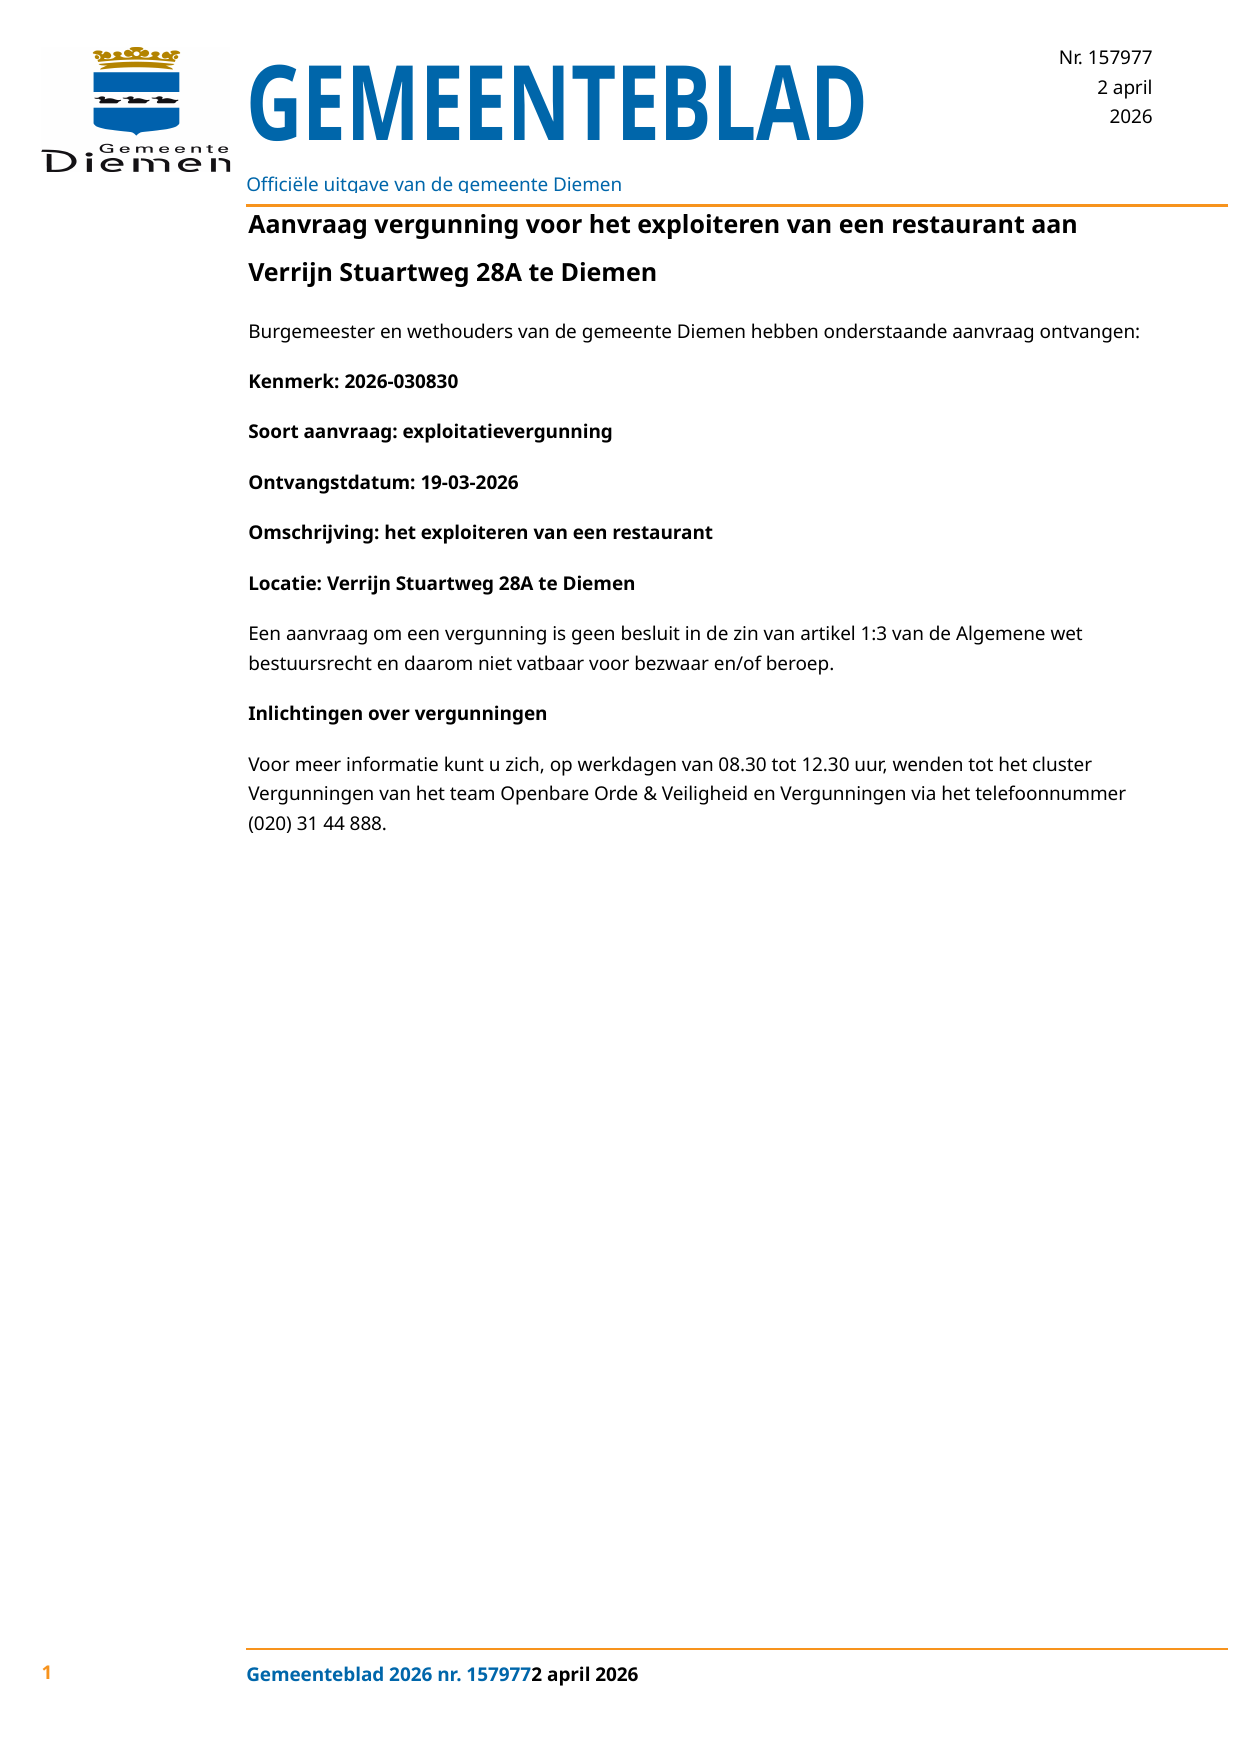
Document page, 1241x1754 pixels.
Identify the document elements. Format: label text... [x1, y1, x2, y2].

text Voor meer informatie kunt u zich, op werkdagen van 08.30 tot 12.30 uur, wenden tot het cluster Vergunningen van het team Openbare Orde & Veiligheid en Vergunningen via het telefoonnummer (020) 31 44 888. [248, 751, 1152, 836]
text Omschrijving: het exploiteren van een restaurant [248, 519, 1152, 545]
text Soort aanvraag: exploitatievergunning [248, 419, 1152, 444]
text Ontvangstdatum: 19-03-2026 [248, 469, 1152, 495]
text Aanvraag vergunning voor het exploiteren van een restaurant aan Verrijn Stuartweg 28A te Diemen [248, 207, 1152, 288]
text Een aanvraag om een vergunning is geen besluit in de zin van artikel 1:3 van de Algemene wet bestuursrecht en daarom niet vatbaar voor bezwaar en/of beroep. [248, 620, 1152, 676]
picture [41, 47, 231, 172]
text Kenmerk: 2026-030830 [248, 368, 1152, 394]
text Inlichtingen over vergunningen [248, 700, 1152, 726]
text Locatie: Verrijn Stuartweg 28A te Diemen [248, 570, 1152, 596]
text Burgemeester en wethouders van de gemeente Diemen hebben onderstaande aanvraag ontvangen: [248, 318, 1152, 344]
